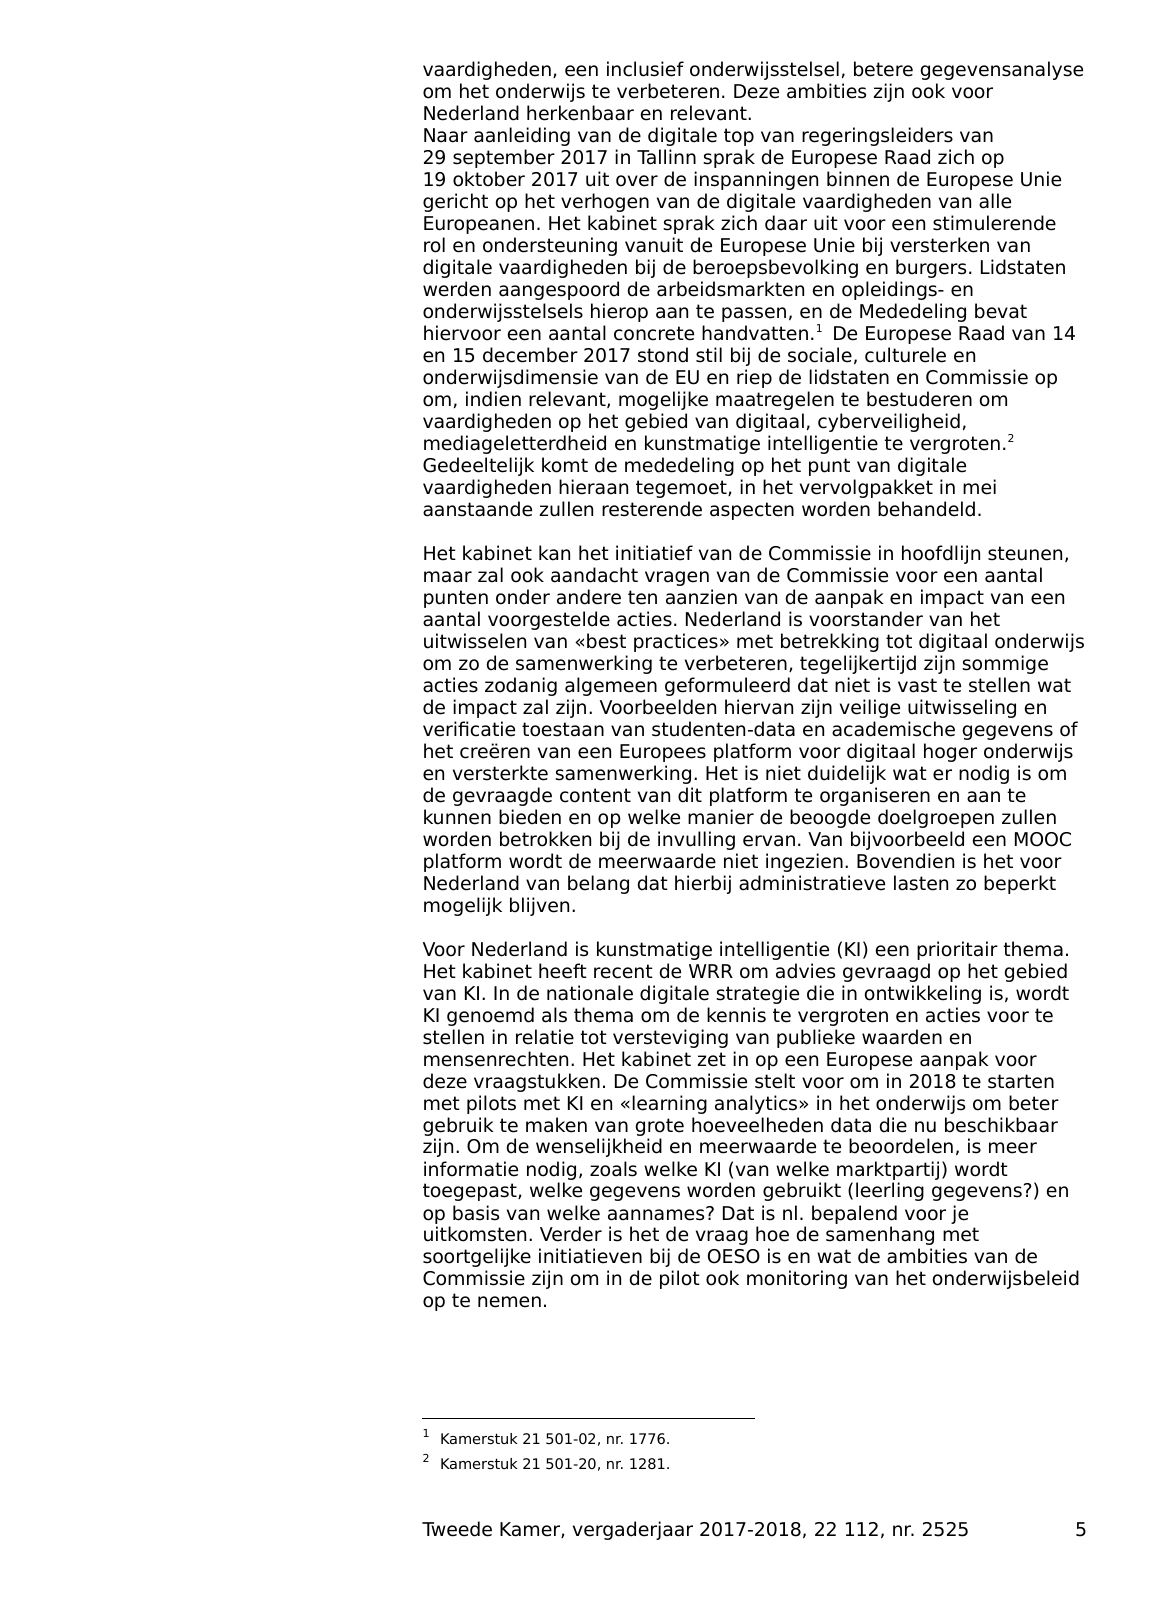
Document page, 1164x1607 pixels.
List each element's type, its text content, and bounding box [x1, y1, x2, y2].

text Kamerstuk 21 501-20, nr. 1281. [422, 1452, 1087, 1474]
text vaardigheden, een inclusief onderwijsstelsel, betere gegevensanalyse om het onderwijs te verbeteren. Deze ambities zijn ook voor Nederland herkenbaar en relevant. [422, 59, 1087, 125]
text Voor Nederland is kunstmatige intelligentie (KI) een prioritair thema. Het kabinet heeft recent de WRR om advies gevraagd op het gebied van KI. In de nationale digitale strategie die in ontwikkeling is, wordt KI genoemd als thema om de kennis te vergroten en acties voor te stellen in relatie tot versteviging van publieke waarden en mensenrechten. Het kabinet zet in op een Europese aanpak voor deze vraagstukken. De Commissie stelt voor om in 2018 te starten met pilots met KI en «learning analytics» in het onderwijs om beter gebruik te maken van grote hoeveelheden data die nu beschikbaar zijn. Om de wenselijkheid en meerwaarde te beoordelen, is meer informatie nodig, zoals welke KI (van welke marktpartij) wordt toegepast, welke gegevens worden gebruikt (leerling gegevens?) en op basis van welke aannames? Dat is nl. bepalend voor je uitkomsten. Verder is het de vraag hoe de samenhang met soortgelijke initiatieven bij de OESO is en wat de ambities van de Commissie zijn om in de pilot ook monitoring van het onderwijsbeleid op te nemen. [422, 939, 1087, 1312]
text Het kabinet kan het initiatief van de Commissie in hoofdlijn steunen, maar zal ook aandacht vragen van de Commissie voor een aantal punten onder andere ten aanzien van de aanpak en impact van een aantal voorgestelde acties. Nederland is voorstander van het uitwisselen van «best practices» met betrekking tot digitaal onderwijs om zo de samenwerking te verbeteren, tegelijkertijd zijn sommige acties zodanig algemeen geformuleerd dat niet is vast te stellen wat de impact zal zijn. Voorbeelden hiervan zijn veilige uitwisseling en verificatie toestaan van studenten-data en academische gegevens of het creëren van een Europees platform voor digitaal hoger onderwijs en versterkte samenwerking. Het is niet duidelijk wat er nodig is om de gevraagde content van dit platform te organiseren en aan te kunnen bieden en op welke manier de beoogde doelgroepen zullen worden betrokken bij de invulling ervan. Van bijvoorbeeld een MOOC platform wordt de meerwaarde niet ingezien. Bovendien is het voor Nederland van belang dat hierbij administratieve lasten zo beperkt mogelijk blijven. [422, 543, 1087, 916]
text Kamerstuk 21 501-02, nr. 1776. [422, 1427, 1087, 1449]
text Naar aanleiding van de digitale top van regeringsleiders van 29 september 2017 in Tallinn sprak de Europese Raad zich op 19 oktober 2017 uit over de inspanningen binnen de Europese Unie gericht op het verhogen van de digitale vaardigheden van alle Europeanen. Het kabinet sprak zich daar uit voor een stimulerende rol en ondersteuning vanuit de Europese Unie bij versterken van digitale vaardigheden bij de beroepsbevolking en burgers. Lidstaten werden aangespoord de arbeidsmarkten en opleidings- en onderwijsstelsels hierop aan te passen, en de Mededeling bevat hiervoor een aantal concrete handvatten. De Europese Raad van 14 en 15 december 2017 stond stil bij de sociale, culturele en onderwijsdimensie van de EU en riep de lidstaten en Commissie op om, indien relevant, mogelijke maatregelen te bestuderen om vaardigheden op het gebied van digitaal, cyberveiligheid, mediageletterdheid en kunstmatige intelligentie te vergroten. Gedeeltelijk komt de mededeling op het punt van digitale vaardigheden hieraan tegemoet, in het vervolgpakket in mei aanstaande zullen resterende aspecten worden behandeld. [422, 125, 1087, 521]
